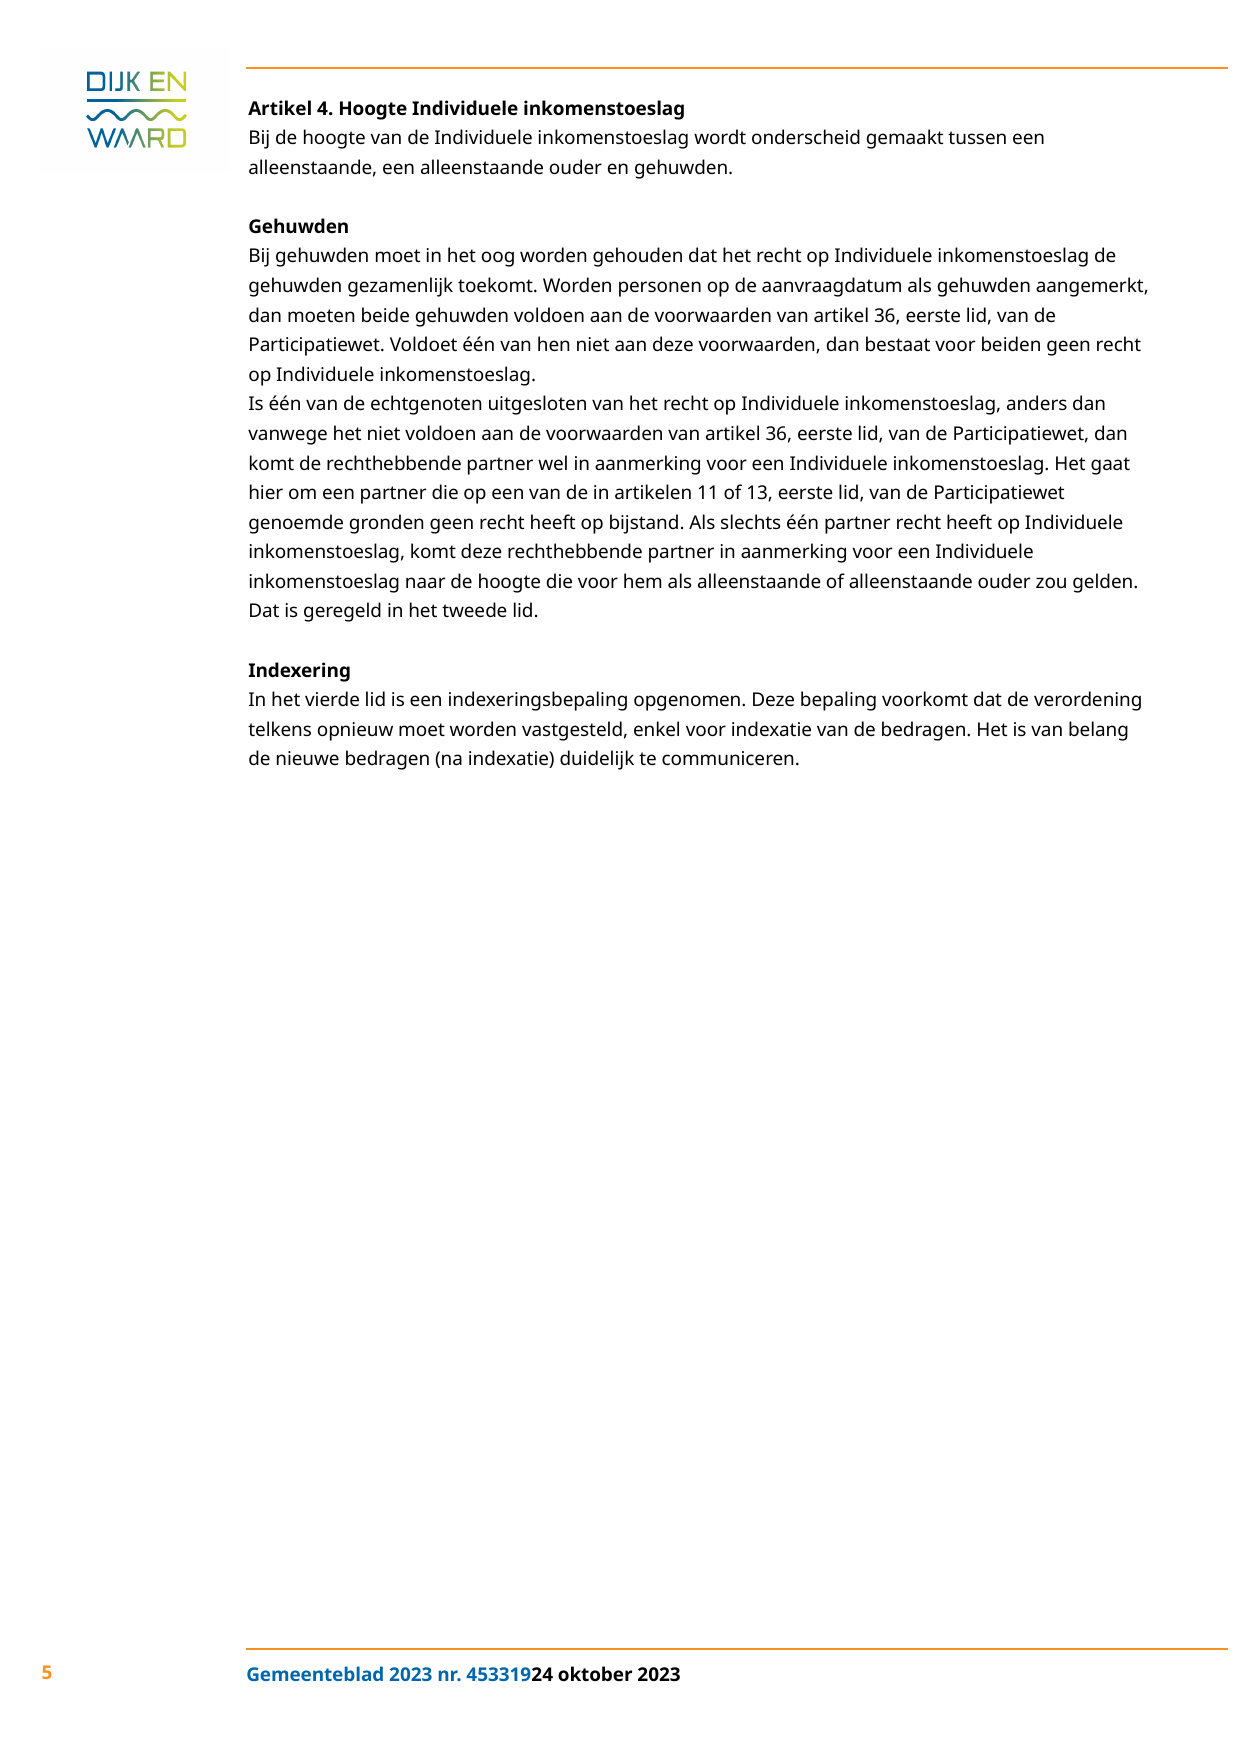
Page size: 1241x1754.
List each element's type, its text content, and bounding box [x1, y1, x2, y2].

text Bij gehuwden moet in het oog worden gehouden dat het recht op Individuele inkomenstoeslag de gehuwden gezamenlijk toekomt. Worden personen op de aanvraagdatum als gehuwden aangemerkt, dan moeten beide gehuwden voldoen aan de voorwaarden van artikel 36, eerste lid, van de Participatiewet. Voldoet één van hen niet aan deze voorwaarden, dan bestaat voor beiden geen recht op Individuele inkomenstoeslag. [248, 243, 1152, 387]
text Indexering [248, 657, 1152, 683]
text Artikel 4. Hoogte Individuele inkomenstoeslag [248, 95, 1152, 121]
text Gehuwden [248, 213, 1152, 239]
text Bij de hoogte van de Individuele inkomenstoeslag wordt onderscheid gemaakt tussen een alleenstaande, een alleenstaande ouder en gehuwden. [248, 124, 1152, 180]
text In het vierde lid is een indexeringsbepaling opgenomen. Deze bepaling voorkomt dat de verordening telkens opnieuw moet worden vastgesteld, enkel voor indexatie van de bedragen. Het is van belang de nieuwe bedragen (na indexatie) duidelijk te communiceren. [248, 686, 1152, 771]
text Is één van de echtgenoten uitgesloten van het recht op Individuele inkomenstoeslag, anders dan vanwege het niet voldoen aan de voorwaarden van artikel 36, eerste lid, van de Participatiewet, dan komt de rechthebbende partner wel in aanmerking voor een Individuele inkomenstoeslag. Het gaat hier om een partner die op een van de in artikelen 11 of 13, eerste lid, van de Participatiewet genoemde gronden geen recht heeft op bijstand. Als slechts één partner recht heeft op Individuele inkomenstoeslag, komt deze rechthebbende partner in aanmerking voor een Individuele inkomenstoeslag naar de hoogte die voor hem als alleenstaande of alleenstaande ouder zou gelden. Dat is geregeld in het tweede lid. [248, 391, 1152, 623]
picture [41, 47, 231, 172]
